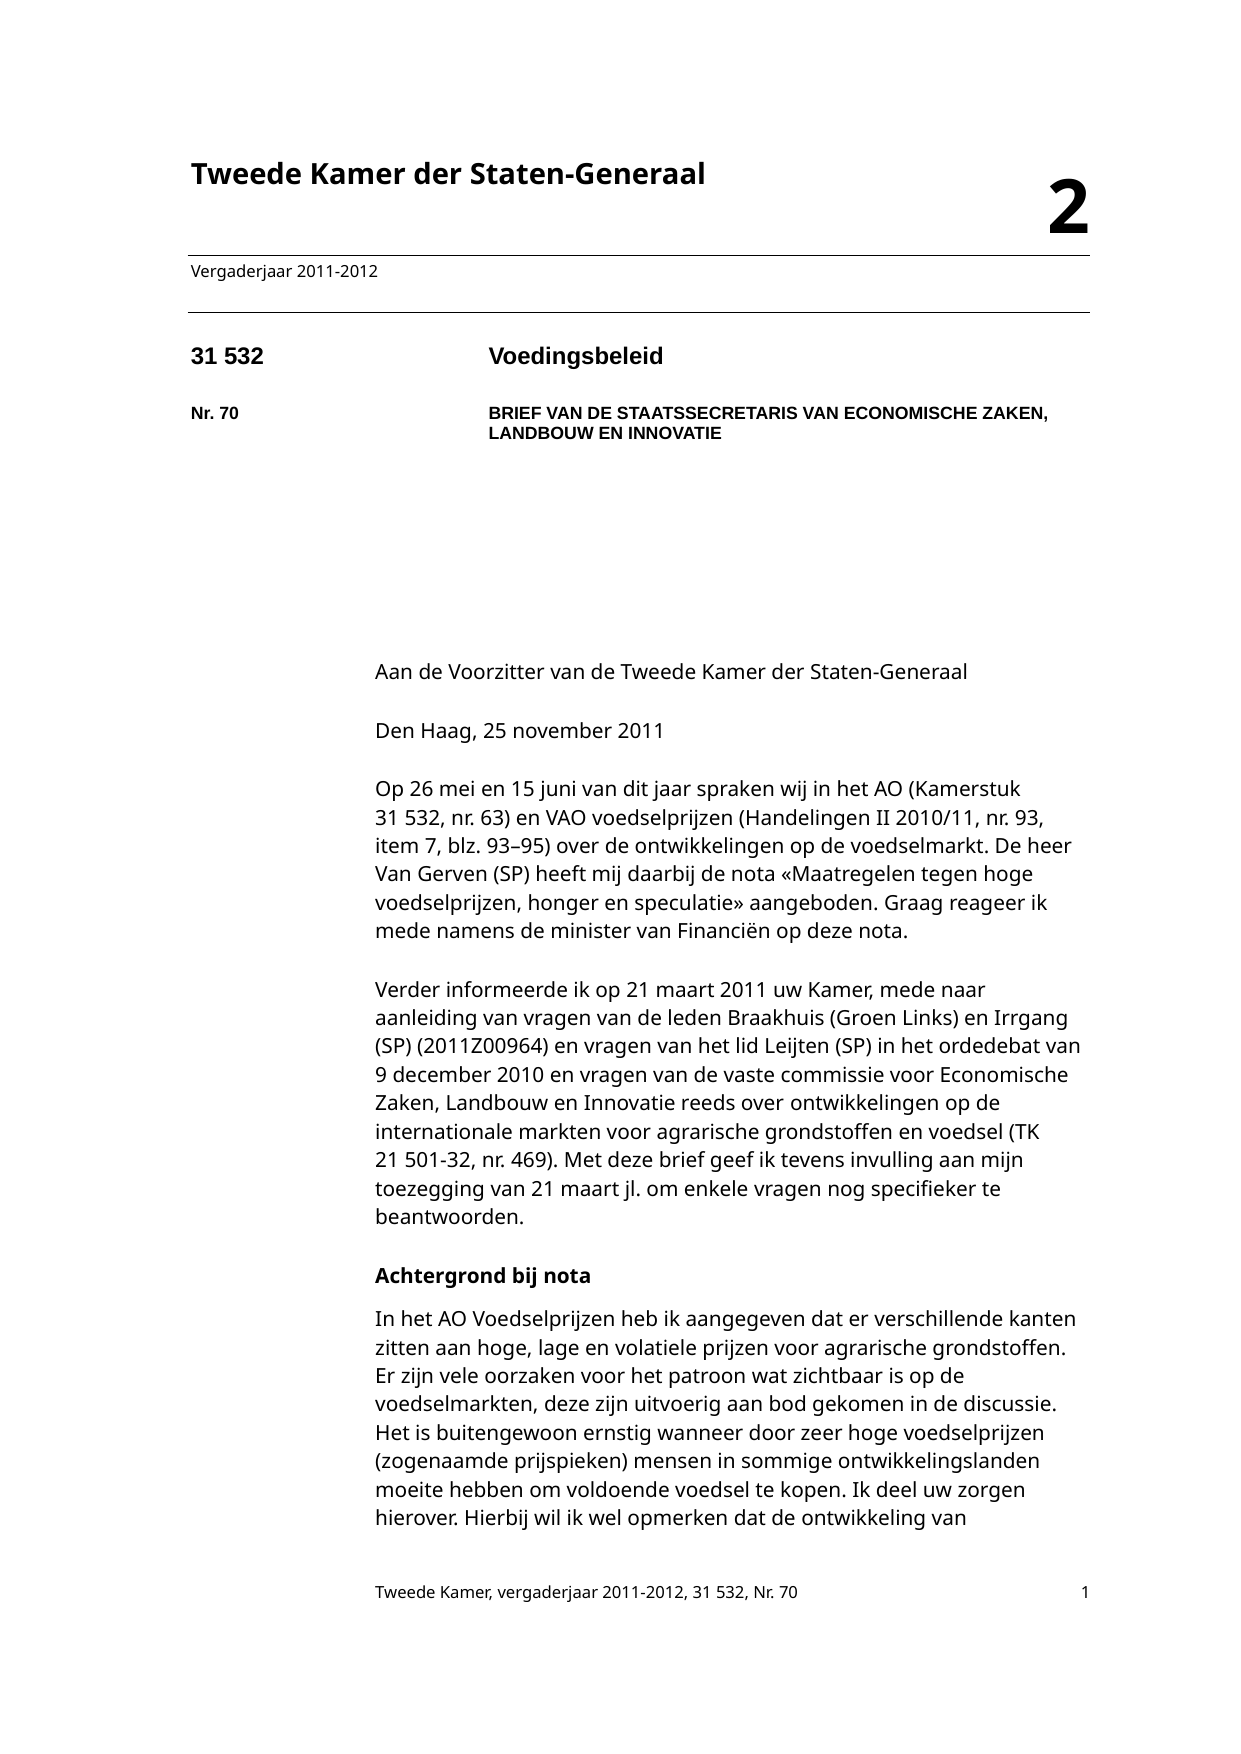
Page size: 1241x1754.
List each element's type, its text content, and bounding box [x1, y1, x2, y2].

table_header Tweede Kamer der Staten-Generaal [188, 150, 909, 255]
table_header 2 [910, 150, 1090, 255]
text Verder informeerde ik op 21 maart 2011 uw Kamer, mede naar aanleiding van vragen van de leden Braakhuis (Groen Links) en Irrgang (SP) (2011Z00964) en vragen van het lid Leijten (SP) in het ordedebat van 9 december 2010 en vragen van de vaste commissie voor Economische Zaken, Landbouw en Innovatie reeds over ontwikkelingen op de internationale markten voor agrarische grondstoffen en voedsel (TK 21 501-32, nr. 469). Met deze brief geef ik tevens invulling aan mijn toezegging van 21 maart jl. om enkele vragen nog specifieker te beantwoorden. [375, 975, 1090, 1231]
text Den Haag, 25 november 2011 [375, 716, 1090, 744]
text Op 26 mei en 15 juni van dit jaar spraken wij in het AO (Kamerstuk 31 532, nr. 63) en VAO voedselprijzen (Handelingen II 2010/11, nr. 93, item 7, blz. 93–95) over de ontwikkelingen op de voedselmarkt. De heer Van Gerven (SP) heeft mij daarbij de nota «Maatregelen tegen hoge voedselprijzen, honger en speculatie» aangeboden. Graag reageer ik mede namens de minister van Financiën op deze nota. [375, 774, 1090, 945]
text Aan de Voorzitter van de Tweede Kamer der Staten-Generaal [375, 657, 1090, 686]
text Achtergrond bij nota [375, 1261, 1090, 1289]
table_cell Voedingsbeleid [485, 339, 1090, 399]
table_cell Nr. 70 [188, 399, 485, 539]
table_cell Vergaderjaar 2011-2012 [188, 256, 485, 312]
text In het AO Voedselprijzen heb ik aangegeven dat er verschillende kanten zitten aan hoge, lage en volatiele prijzen voor agrarische grondstoffen. Er zijn vele oorzaken voor het patroon wat zichtbaar is op de voedselmarkten, deze zijn uitvoerig aan bod gekomen in de discussie. Het is buitengewoon ernstig wanneer door zeer hoge voedselprijzen (zogenaamde prijspieken) mensen in sommige ontwikkelingslanden moeite hebben om voldoende voedsel te kopen. Ik deel uw zorgen hierover. Hierbij wil ik wel opmerken dat de ontwikkeling van [375, 1304, 1090, 1532]
table_cell [188, 313, 485, 339]
table_cell 31 532 [188, 339, 485, 399]
table_cell [485, 313, 1090, 339]
table_cell [485, 256, 1090, 312]
table_cell BRIEF VAN DE STAATSSECRETARIS VAN ECONOMISCHE ZAKEN, LANDBOUW EN INNOVATIE [485, 399, 1090, 539]
